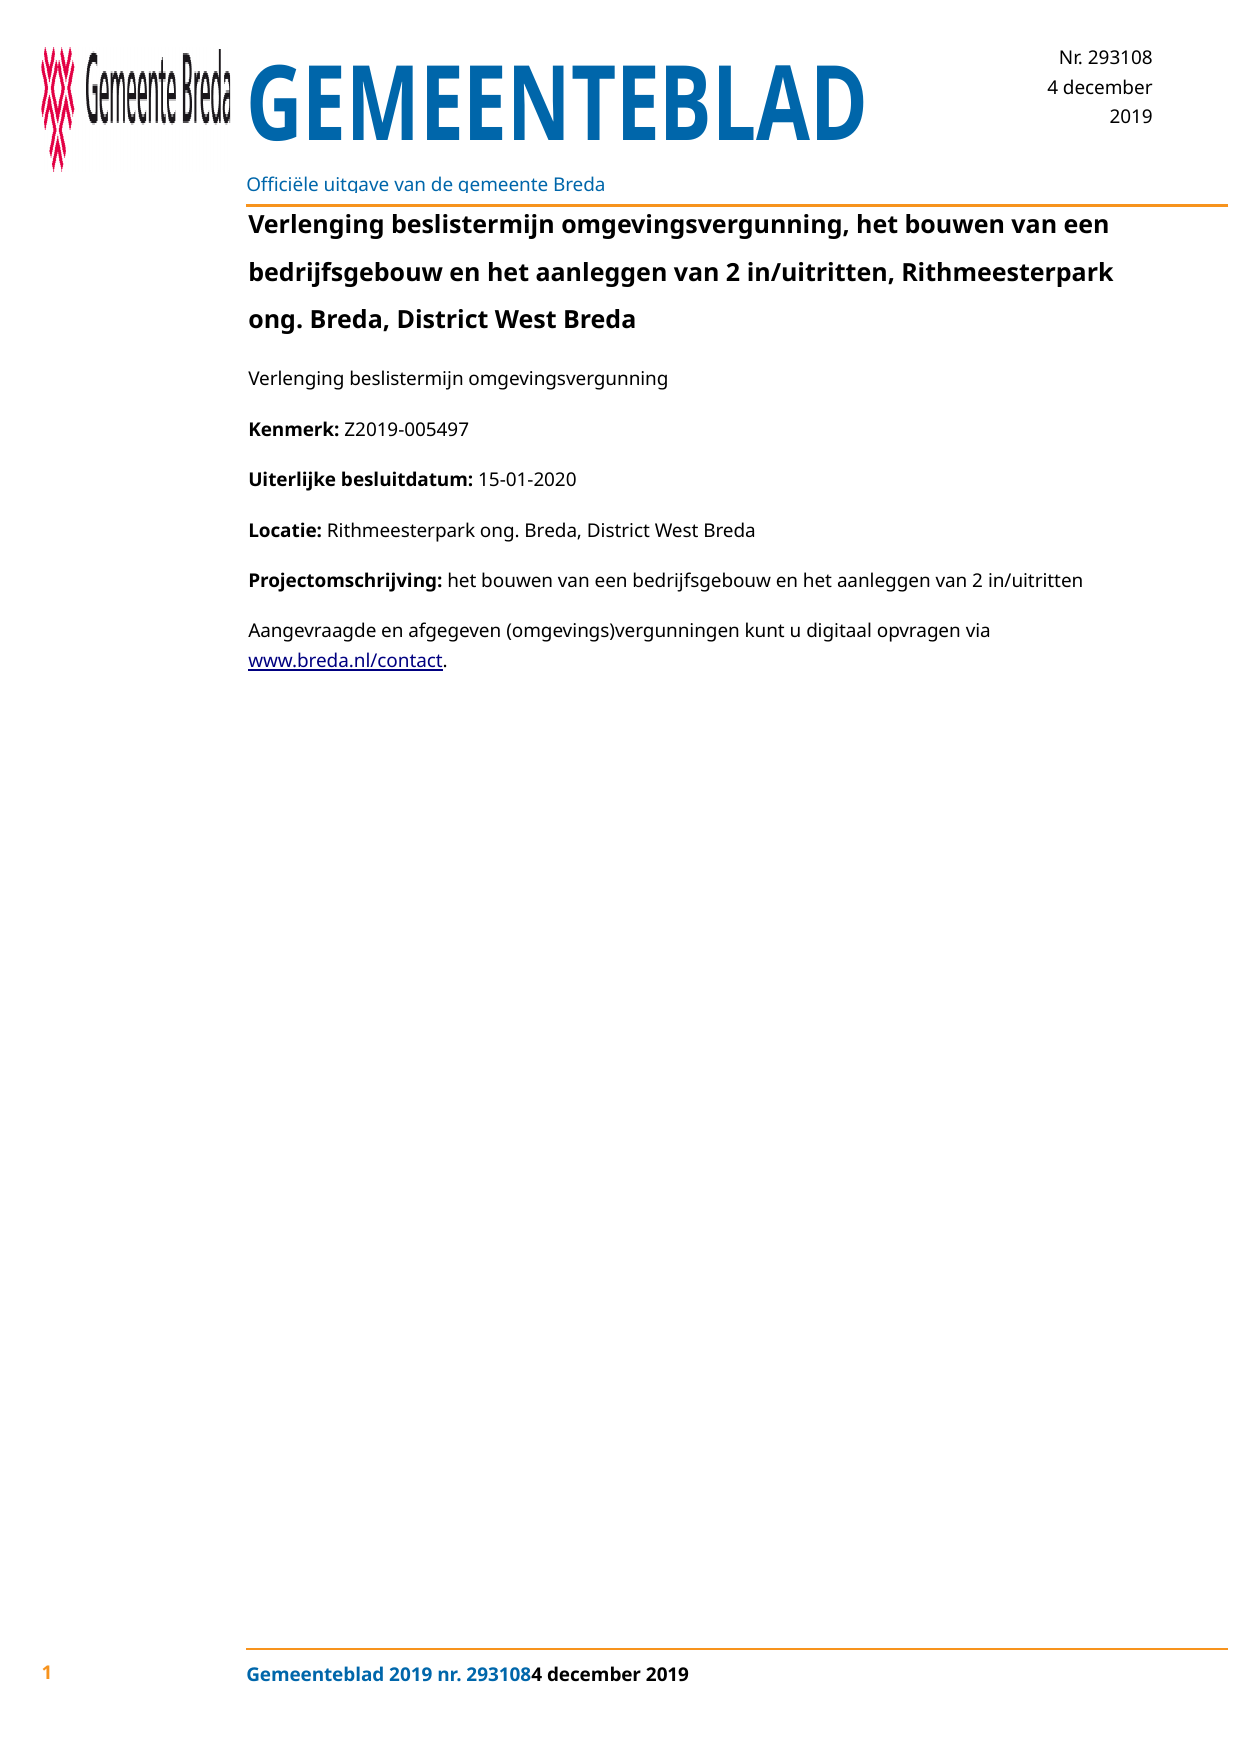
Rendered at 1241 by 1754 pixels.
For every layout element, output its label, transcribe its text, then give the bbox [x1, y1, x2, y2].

text Uiterlijke besluitdatum: 15-01-2020 [248, 466, 1152, 492]
picture [41, 47, 231, 172]
text Aangevraagde en afgegeven (omgevings)vergunningen kunt u digitaal opvragen via www.breda.nl/contact. [248, 618, 1152, 673]
text Locatie: Rithmeesterpark ong. Breda, District West Breda [248, 517, 1152, 542]
text Verlenging beslistermijn omgevingsvergunning [248, 366, 1152, 391]
text Projectomschrijving: het bouwen van een bedrijfsgebouw en het aanleggen van 2 in/uitritten [248, 567, 1152, 593]
text Verlenging beslistermijn omgevingsvergunning, het bouwen van een bedrijfsgebouw en het aanleggen van 2 in/uitritten, Rithmeesterpark ong. Breda, District West Breda [248, 207, 1152, 336]
text Kenmerk: Z2019-005497 [248, 416, 1152, 442]
